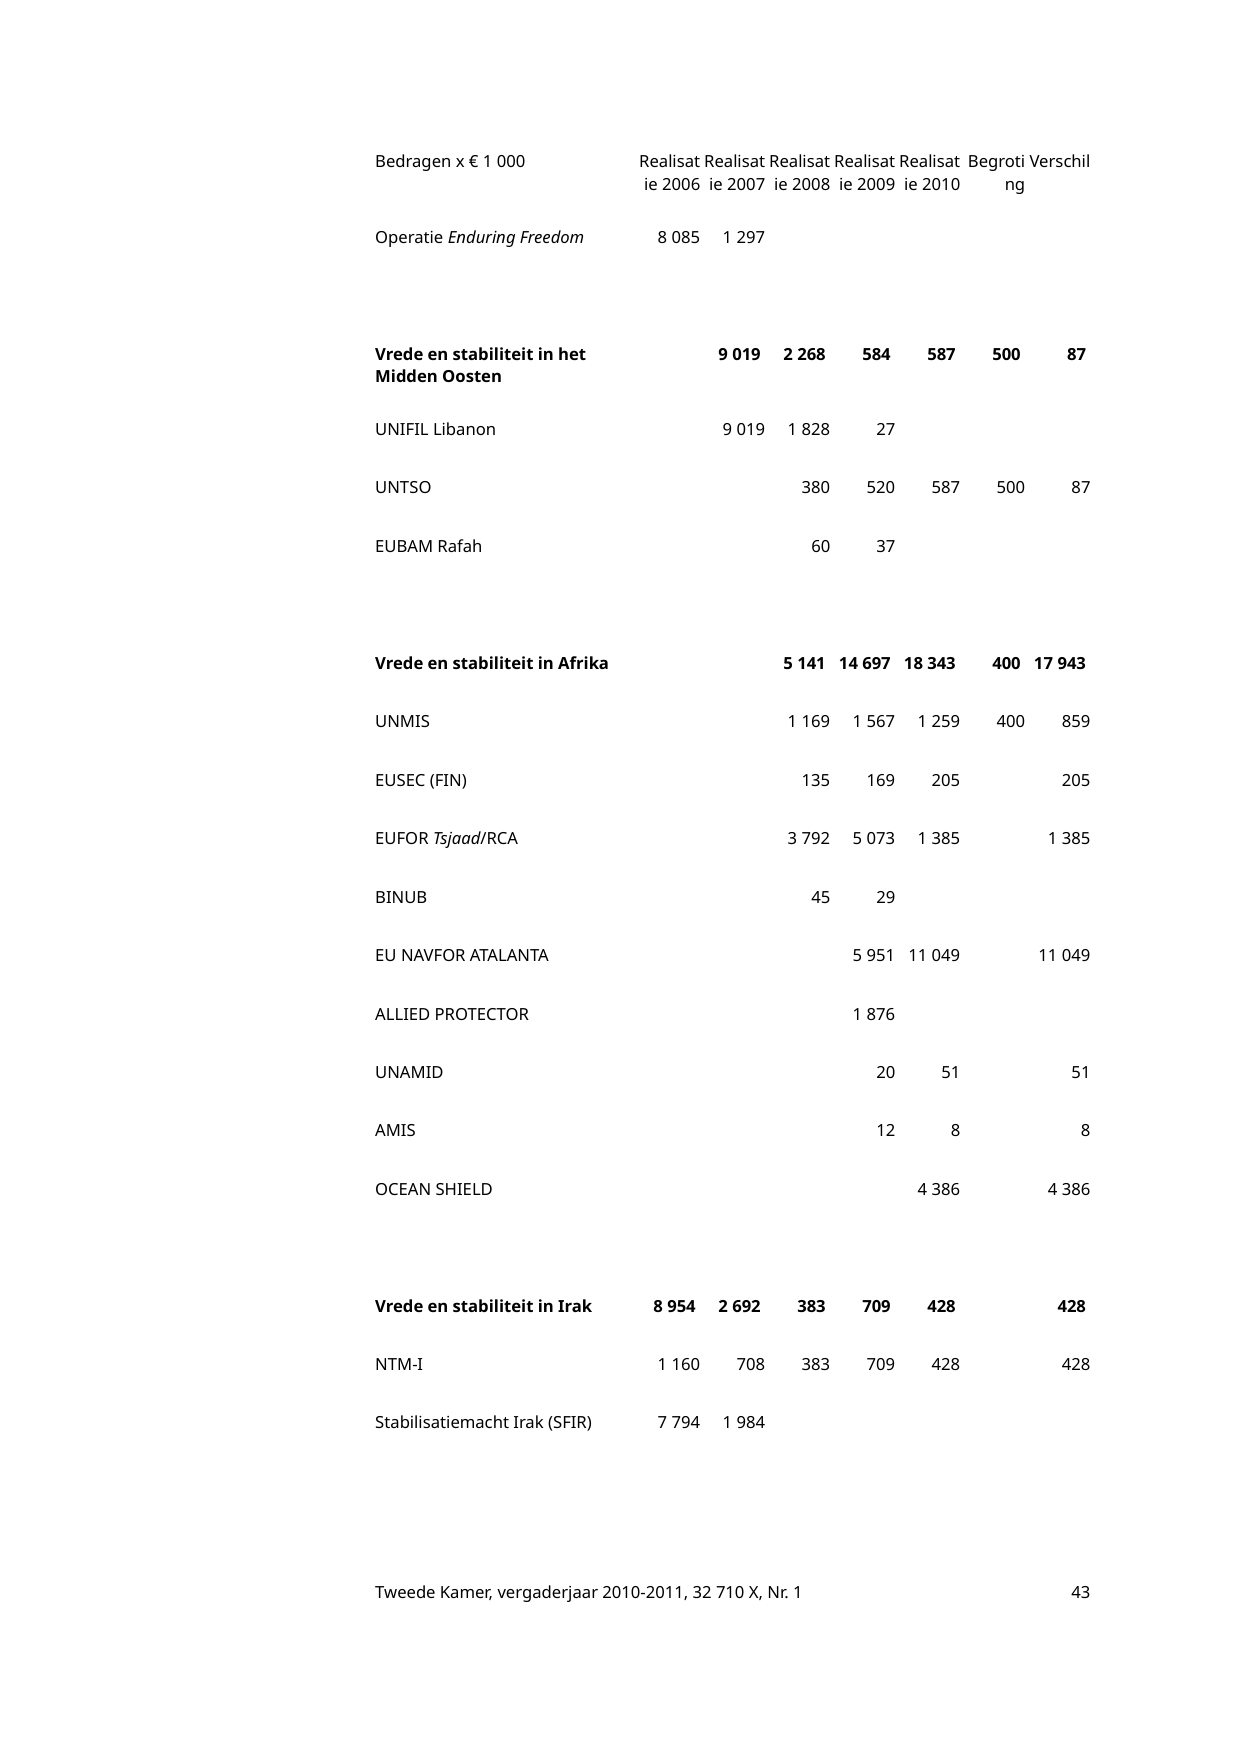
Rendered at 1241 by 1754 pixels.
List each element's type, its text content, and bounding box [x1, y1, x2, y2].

table_cell [700, 827, 765, 885]
table_cell [1025, 1002, 1090, 1061]
table_cell [1025, 535, 1090, 593]
table_cell 2 692 [700, 1294, 765, 1353]
table_cell [830, 1236, 895, 1294]
table_cell [700, 944, 765, 1002]
table_cell Vrede en stabiliteit in het Midden Oosten [375, 342, 635, 418]
table_cell 45 [765, 885, 830, 944]
table_cell 5 073 [830, 827, 895, 885]
table_cell 1 385 [895, 827, 960, 885]
table_cell [960, 885, 1025, 944]
table_cell [700, 768, 765, 827]
table_cell EUBAM Rafah [375, 535, 635, 593]
table_cell 1 385 [1025, 827, 1090, 885]
table_cell [635, 1178, 700, 1236]
table_cell [895, 418, 960, 476]
table_cell UNMIS [375, 710, 635, 768]
table_cell [1025, 418, 1090, 476]
table_header Realisatie 2007 [700, 150, 765, 225]
table_cell 520 [830, 476, 895, 534]
table_cell [960, 827, 1025, 885]
table_cell [635, 1061, 700, 1119]
table_cell [960, 1411, 1025, 1469]
table_cell 428 [1025, 1353, 1090, 1411]
table_cell [895, 1002, 960, 1061]
table_cell 11 049 [895, 944, 960, 1002]
table_cell [765, 1178, 830, 1236]
table_cell 2 268 [765, 342, 830, 418]
table_cell [1025, 885, 1090, 944]
table_cell 587 [895, 476, 960, 534]
table_cell BINUB [375, 885, 635, 944]
table_header Realisatie 2010 [895, 150, 960, 225]
table_cell [830, 284, 895, 342]
table_cell [765, 1119, 830, 1177]
table_cell NTM-I [375, 1353, 635, 1411]
table_cell 4 386 [1025, 1178, 1090, 1236]
table_cell [765, 284, 830, 342]
table_cell 87 [1025, 476, 1090, 534]
table_cell [700, 593, 765, 651]
table_cell [1025, 1236, 1090, 1294]
table_cell [700, 1002, 765, 1061]
table_cell UNIFIL Libanon [375, 418, 635, 476]
table_cell [765, 944, 830, 1002]
table_cell [700, 1178, 765, 1236]
table_cell ALLIED PROTECTOR [375, 1002, 635, 1061]
table_cell [830, 225, 895, 284]
table_cell [375, 1470, 635, 1528]
table_cell Stabilisatiemacht Irak (SFIR) [375, 1411, 635, 1469]
table_cell 11 049 [1025, 944, 1090, 1002]
table_cell [700, 710, 765, 768]
table_cell 1 160 [635, 1353, 700, 1411]
table_cell [635, 1002, 700, 1061]
table_cell [960, 1236, 1025, 1294]
table_cell 60 [765, 535, 830, 593]
table_cell [830, 593, 895, 651]
table_cell 428 [895, 1294, 960, 1353]
table_cell [960, 1470, 1025, 1528]
table_header Realisatie 2008 [765, 150, 830, 225]
table_cell [830, 1470, 895, 1528]
table_cell UNAMID [375, 1061, 635, 1119]
table_cell OCEAN SHIELD [375, 1178, 635, 1236]
table_cell 1 876 [830, 1002, 895, 1061]
table_cell [700, 651, 765, 710]
table_cell [960, 1294, 1025, 1353]
table_header Verschil [1025, 150, 1090, 225]
table_cell 8 954 [635, 1294, 700, 1353]
table_cell [960, 768, 1025, 827]
table_cell [700, 885, 765, 944]
table_cell 9 019 [700, 418, 765, 476]
table_cell [635, 1470, 700, 1528]
table_cell [635, 593, 700, 651]
table_cell 37 [830, 535, 895, 593]
table_cell 4 386 [895, 1178, 960, 1236]
table_cell 1 828 [765, 418, 830, 476]
table_cell [635, 1119, 700, 1177]
table_cell [1025, 1470, 1090, 1528]
table_cell [375, 284, 635, 342]
table_cell [960, 1002, 1025, 1061]
table_cell 708 [700, 1353, 765, 1411]
table_cell [635, 284, 700, 342]
table_cell 5 951 [830, 944, 895, 1002]
table_cell [635, 944, 700, 1002]
table_cell 9 019 [700, 342, 765, 418]
table_cell 3 792 [765, 827, 830, 885]
table_cell [960, 593, 1025, 651]
table_cell [635, 885, 700, 944]
table_cell 383 [765, 1294, 830, 1353]
table_cell [635, 418, 700, 476]
table_cell [635, 476, 700, 534]
table_cell 8 085 [635, 225, 700, 284]
table_cell EUSEC (FIN) [375, 768, 635, 827]
table_cell [765, 1411, 830, 1469]
table_cell 383 [765, 1353, 830, 1411]
table_cell 135 [765, 768, 830, 827]
table_cell [895, 1411, 960, 1469]
table_cell 709 [830, 1353, 895, 1411]
table_cell 428 [895, 1353, 960, 1411]
table_cell [635, 768, 700, 827]
table_cell [635, 535, 700, 593]
table_cell 400 [960, 651, 1025, 710]
table_cell [960, 418, 1025, 476]
table_cell 1 567 [830, 710, 895, 768]
table_cell [765, 1236, 830, 1294]
table_cell [700, 284, 765, 342]
table_cell 709 [830, 1294, 895, 1353]
table_cell 7 794 [635, 1411, 700, 1469]
table_header Begroting [960, 150, 1025, 225]
table_cell [375, 1236, 635, 1294]
table_cell EU NAVFOR ATALANTA [375, 944, 635, 1002]
table_cell 1 259 [895, 710, 960, 768]
table_cell 20 [830, 1061, 895, 1119]
table_cell [895, 1470, 960, 1528]
table_cell 17 943 [1025, 651, 1090, 710]
table_cell 8 [1025, 1119, 1090, 1177]
table_cell 51 [895, 1061, 960, 1119]
table_cell 27 [830, 418, 895, 476]
table_cell 1 984 [700, 1411, 765, 1469]
table_cell [960, 944, 1025, 1002]
table_cell 1 297 [700, 225, 765, 284]
table_cell [1025, 1411, 1090, 1469]
table_cell [960, 225, 1025, 284]
table_cell [765, 1470, 830, 1528]
table_header Realisatie 2006 [635, 150, 700, 225]
table_cell Vrede en stabiliteit in Afrika [375, 651, 635, 710]
table_cell 87 [1025, 342, 1090, 418]
table_cell [765, 1061, 830, 1119]
table_cell [635, 827, 700, 885]
table_cell [895, 885, 960, 944]
table_cell 205 [895, 768, 960, 827]
table_cell [700, 535, 765, 593]
table_cell EUFOR Tsjaad/RCA [375, 827, 635, 885]
table_cell [765, 593, 830, 651]
table_cell [375, 593, 635, 651]
table_cell 500 [960, 476, 1025, 534]
table_cell 428 [1025, 1294, 1090, 1353]
table_cell [895, 1236, 960, 1294]
table_cell 51 [1025, 1061, 1090, 1119]
table_cell [960, 1178, 1025, 1236]
table_cell [700, 1061, 765, 1119]
table_header Bedragen x € 1 000 [375, 150, 635, 225]
table_cell 587 [895, 342, 960, 418]
table_cell [635, 651, 700, 710]
table_cell [765, 225, 830, 284]
table_cell [960, 535, 1025, 593]
table_cell 14 697 [830, 651, 895, 710]
table_cell [700, 476, 765, 534]
table_cell 29 [830, 885, 895, 944]
table_cell [960, 1353, 1025, 1411]
table_cell [960, 1061, 1025, 1119]
table_cell AMIS [375, 1119, 635, 1177]
table_cell [960, 284, 1025, 342]
table_cell 500 [960, 342, 1025, 418]
table_cell 169 [830, 768, 895, 827]
table_cell [635, 342, 700, 418]
table_cell [960, 1119, 1025, 1177]
table_cell Vrede en stabiliteit in Irak [375, 1294, 635, 1353]
table_cell UNTSO [375, 476, 635, 534]
table_cell [1025, 225, 1090, 284]
table_cell [895, 284, 960, 342]
table_cell 12 [830, 1119, 895, 1177]
table_cell 8 [895, 1119, 960, 1177]
table_cell [895, 535, 960, 593]
table_cell [635, 1236, 700, 1294]
table_cell [700, 1119, 765, 1177]
table_cell [635, 710, 700, 768]
table_header Realisatie 2009 [830, 150, 895, 225]
table_cell [830, 1178, 895, 1236]
table_cell 400 [960, 710, 1025, 768]
table_cell [700, 1470, 765, 1528]
table_cell [830, 1411, 895, 1469]
table_cell [1025, 284, 1090, 342]
table_cell 205 [1025, 768, 1090, 827]
table_cell Operatie Enduring Freedom [375, 225, 635, 284]
table_cell [1025, 593, 1090, 651]
table_cell 859 [1025, 710, 1090, 768]
table_cell [895, 593, 960, 651]
table_cell 5 141 [765, 651, 830, 710]
table_cell [765, 1002, 830, 1061]
table_cell [700, 1236, 765, 1294]
table_cell 1 169 [765, 710, 830, 768]
table_cell 18 343 [895, 651, 960, 710]
table_cell 380 [765, 476, 830, 534]
table_cell [895, 225, 960, 284]
table_cell 584 [830, 342, 895, 418]
